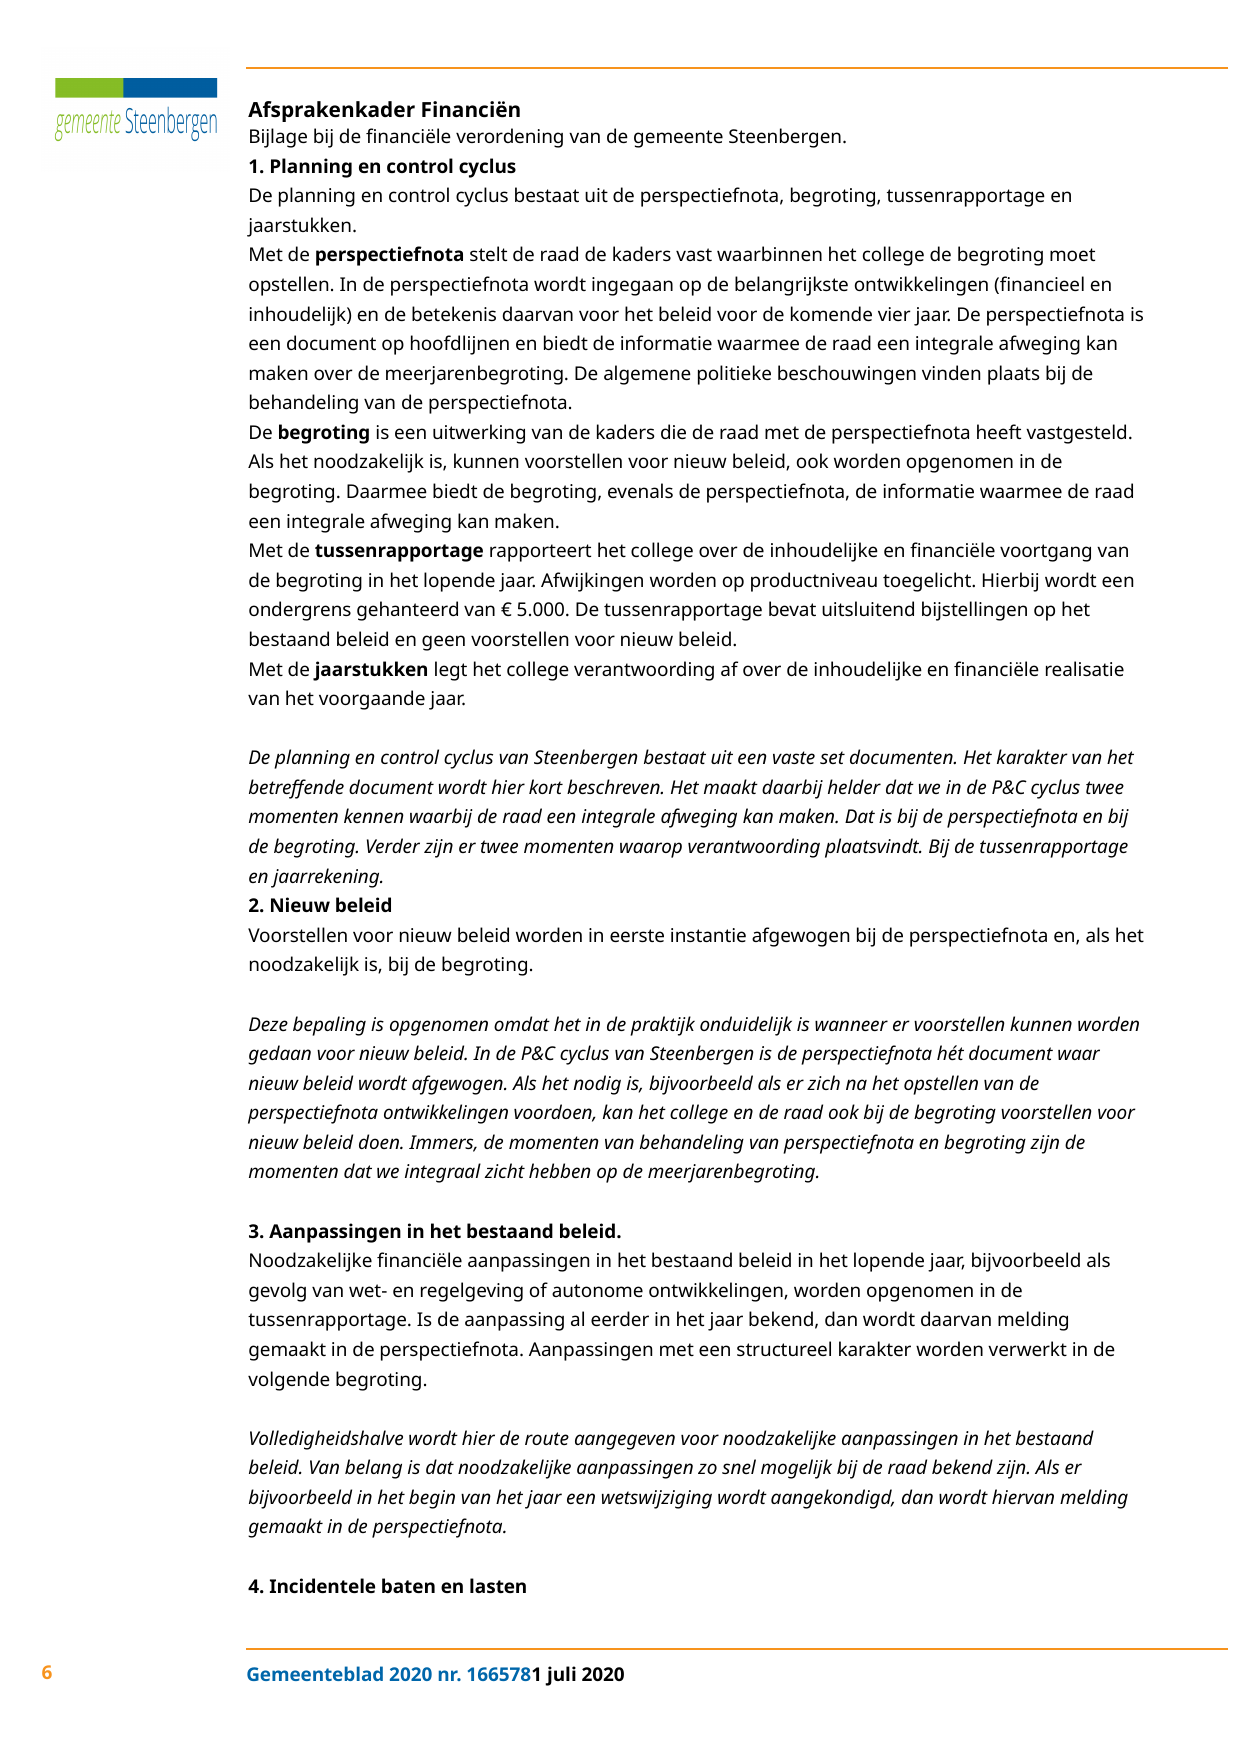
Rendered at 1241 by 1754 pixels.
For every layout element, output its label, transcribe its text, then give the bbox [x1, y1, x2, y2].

text Volledigheidshalve wordt hier de route aangegeven voor noodzakelijke aanpassingen in het bestaand beleid. Van belang is dat noodzakelijke aanpassingen zo snel mogelijk bij de raad bekend zijn. Als er bijvoorbeeld in het begin van het jaar een wetswijziging wordt aangekondigd, dan wordt hiervan melding gemaakt in de perspectiefnota. [248, 1425, 1152, 1539]
text Deze bepaling is opgenomen omdat het in de praktijk onduidelijk is wanneer er voorstellen kunnen worden gedaan voor nieuw beleid. In de P&C cyclus van Steenbergen is de perspectiefnota hét document waar nieuw beleid wordt afgewogen. Als het nodig is, bijvoorbeeld als er zich na het opstellen van de perspectiefnota ontwikkelingen voordoen, kan het college en de raad ook bij de begroting voorstellen voor nieuw beleid doen. Immers, de momenten van behandeling van perspectiefnota en begroting zijn de momenten dat we integraal zicht hebben op de meerjarenbegroting. [248, 1011, 1152, 1184]
text De begroting is een uitwerking van de kaders die de raad met de perspectiefnota heeft vastgesteld. Als het noodzakelijk is, kunnen voorstellen voor nieuw beleid, ook worden opgenomen in de begroting. Daarmee biedt de begroting, evenals de perspectiefnota, de informatie waarmee de raad een integrale afweging kan maken. [248, 419, 1152, 534]
text 3. Aanpassingen in het bestaand beleid. [248, 1218, 1152, 1244]
text Met de perspectiefnota stelt de raad de kaders vast waarbinnen het college de begroting moet opstellen. In de perspectiefnota wordt ingegaan op de belangrijkste ontwikkelingen (financieel en inhoudelijk) en de betekenis daarvan voor het beleid voor de komende vier jaar. De perspectiefnota is een document op hoofdlijnen en biedt de informatie waarmee de raad een integrale afweging kan maken over de meerjarenbegroting. De algemene politieke beschouwingen vinden plaats bij de behandeling van de perspectiefnota. [248, 242, 1152, 415]
text De planning en control cyclus bestaat uit de perspectiefnota, begroting, tussenrapportage en jaarstukken. [248, 182, 1152, 238]
text 4. Incidentele baten en lasten [248, 1573, 1152, 1599]
text Noodzakelijke financiële aanpassingen in het bestaand beleid in het lopende jaar, bijvoorbeeld als gevolg van wet- en regelgeving of autonome ontwikkelingen, worden opgenomen in de tussenrapportage. Is de aanpassing al eerder in het jaar bekend, dan wordt daarvan melding gemaakt in de perspectiefnota. Aanpassingen met een structureel karakter worden verwerkt in de volgende begroting. [248, 1247, 1152, 1392]
text Afsprakenkader Financiën [248, 95, 1152, 123]
picture [41, 47, 231, 172]
text 1. Planning en control cyclus [248, 153, 1152, 179]
text Met de tussenrapportage rapporteert het college over de inhoudelijke en financiële voortgang van de begroting in het lopende jaar. Afwijkingen worden op productniveau toegelicht. Hierbij wordt een ondergrens gehanteerd van € 5.000. De tussenrapportage bevat uitsluitend bijstellingen op het bestaand beleid en geen voorstellen voor nieuw beleid. [248, 537, 1152, 652]
text Bijlage bij de financiële verordening van de gemeente Steenbergen. [248, 123, 1152, 149]
text 2. Nieuw beleid [248, 892, 1152, 918]
text Met de jaarstukken legt het college verantwoording af over de inhoudelijke en financiële realisatie van het voorgaande jaar. [248, 656, 1152, 711]
text De planning en control cyclus van Steenbergen bestaat uit een vaste set documenten. Het karakter van het betreffende document wordt hier kort beschreven. Het maakt daarbij helder dat we in de P&C cyclus twee momenten kennen waarbij de raad een integrale afweging kan maken. Dat is bij de perspectiefnota en bij de begroting. Verder zijn er twee momenten waarop verantwoording plaatsvindt. Bij de tussenrapportage en jaarrekening. [248, 744, 1152, 889]
text Voorstellen voor nieuw beleid worden in eerste instantie afgewogen bij de perspectiefnota en, als het noodzakelijk is, bij de begroting. [248, 922, 1152, 977]
